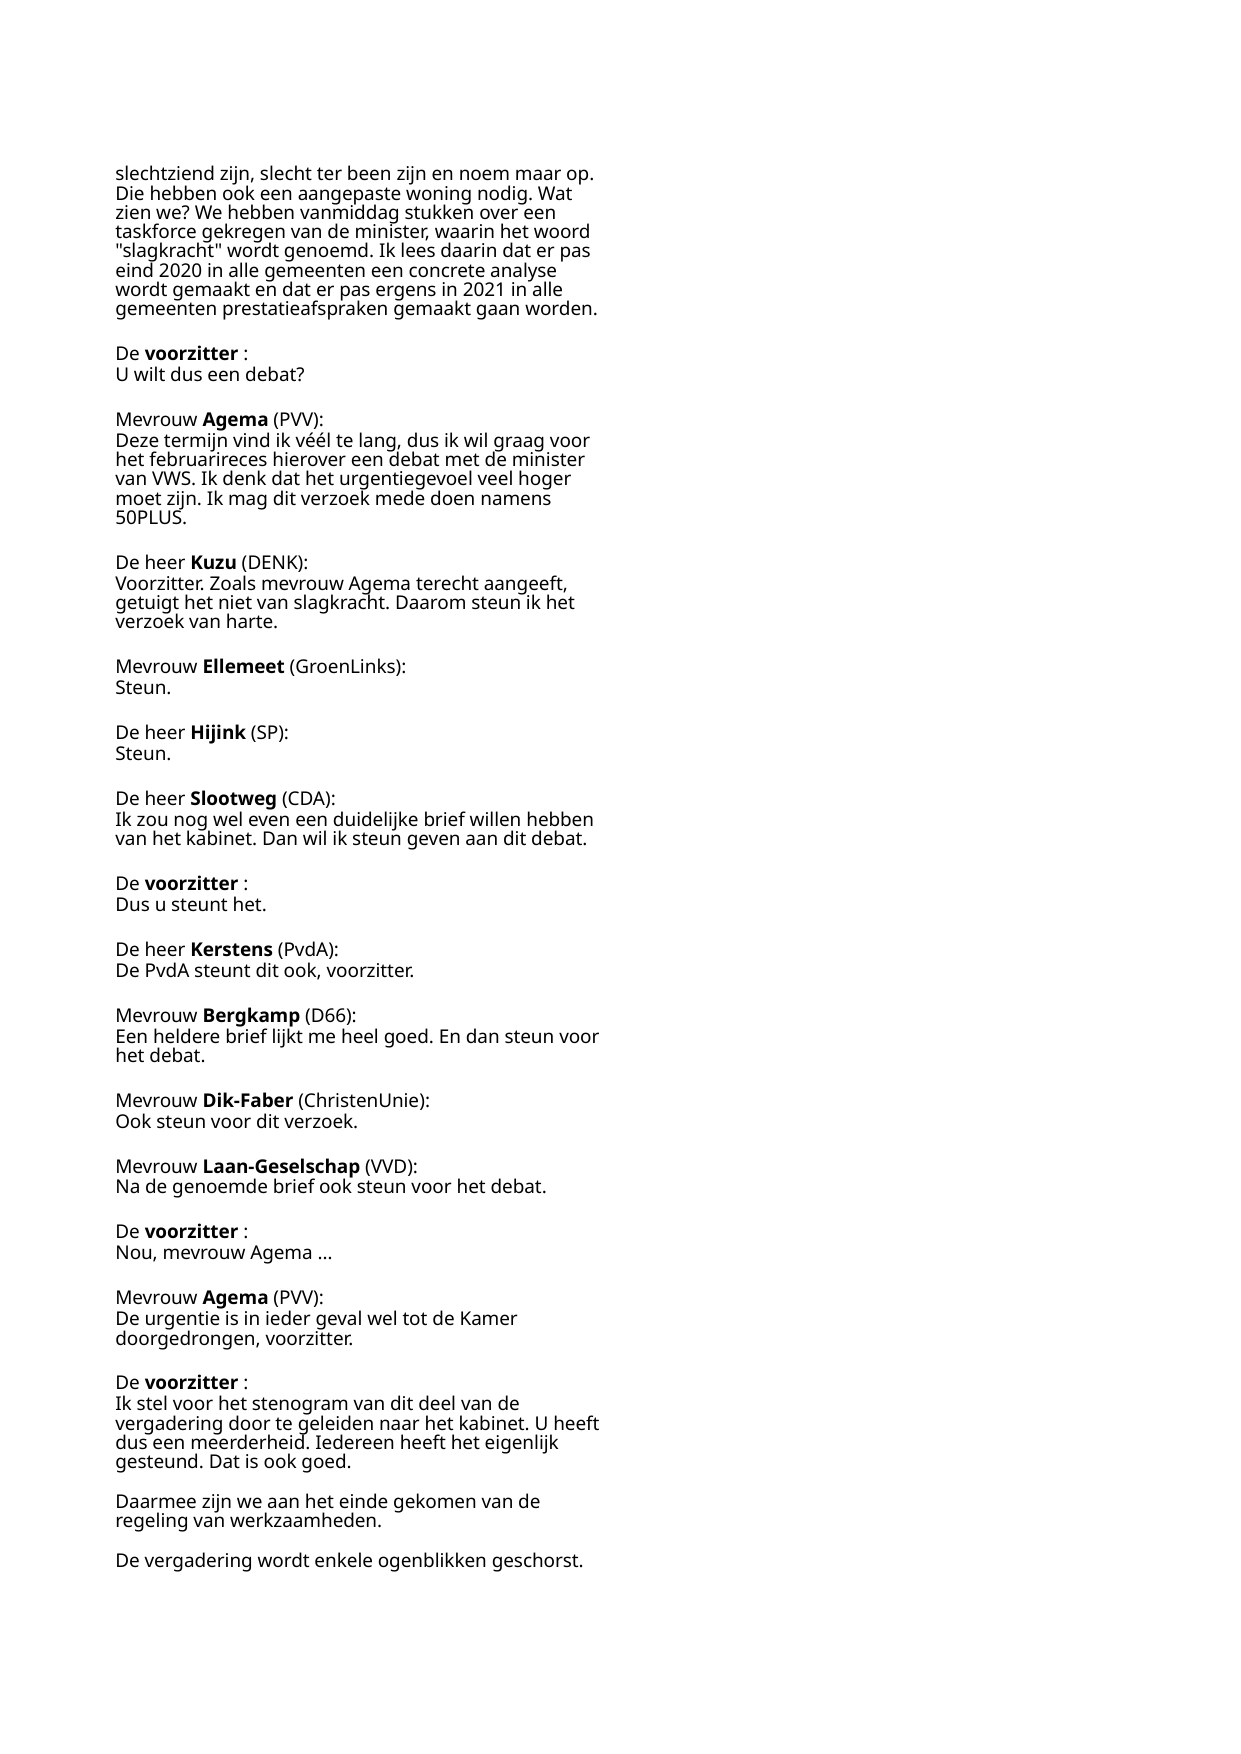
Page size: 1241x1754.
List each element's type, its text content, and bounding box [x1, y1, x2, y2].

text De PvdA steunt dit ook, voorzitter. [115, 962, 605, 981]
text Dus u steunt het. [115, 896, 605, 915]
text Voorzitter. Zoals mevrouw Agema terecht aangeeft, getuigt het niet van slagkracht. Daarom steun ik het verzoek van harte. [115, 575, 605, 633]
text Na de genoemde brief ook steun voor het debat. [115, 1178, 605, 1198]
text Mevrouw Agema (PVV): [115, 1284, 605, 1310]
text Mevrouw Ellemeet (GroenLinks): [115, 653, 605, 679]
text Deze termijn vind ik véél te lang, dus ik wil graag voor het februarireces hierover een debat met de minister van VWS. Ik denk dat het urgentiegevoel veel hoger moet zijn. Ik mag dit verzoek mede doen namens 50PLUS. [115, 432, 605, 528]
text Steun. [115, 679, 605, 698]
text Een heldere brief lijkt me heel goed. En dan steun voor het debat. [115, 1028, 605, 1066]
text De heer Slootweg (CDA): [115, 785, 605, 811]
text Mevrouw Laan-Geselschap (VVD): [115, 1153, 605, 1178]
text slechtziend zijn, slecht ter been zijn en noem maar op. Die hebben ook een aangepaste woning nodig. Wat zien we? We hebben vanmiddag stukken over een taskforce gekregen van de minister, waarin het woord "slagkracht" wordt genoemd. Ik lees daarin dat er pas eind 2020 in alle gemeenten een concrete analyse wordt gemaakt en dat er pas ergens in 2021 in alle gemeenten prestatieafspraken gemaakt gaan worden. [115, 165, 605, 319]
text U wilt dus een debat? [115, 366, 605, 385]
text Daarmee zijn we aan het einde gekomen van de regeling van werkzaamheden. [115, 1493, 605, 1532]
text Steun. [115, 745, 605, 764]
text Ik zou nog wel even een duidelijke brief willen hebben van het kabinet. Dan wil ik steun geven aan dit debat. [115, 811, 605, 849]
text De voorzitter : [115, 1369, 605, 1395]
text De voorzitter : [115, 1219, 605, 1244]
text Ook steun voor dit verzoek. [115, 1113, 605, 1132]
text Mevrouw Dik-Faber (ChristenUnie): [115, 1087, 605, 1113]
text Nou, mevrouw Agema … [115, 1244, 605, 1264]
text Mevrouw Bergkamp (D66): [115, 1002, 605, 1028]
text Mevrouw Agema (PVV): [115, 406, 605, 432]
text De voorzitter : [115, 870, 605, 896]
text De heer Kuzu (DENK): [115, 549, 605, 575]
text De voorzitter : [115, 340, 605, 366]
text De heer Kerstens (PvdA): [115, 936, 605, 962]
text De urgentie is in ieder geval wel tot de Kamer doorgedrongen, voorzitter. [115, 1310, 605, 1349]
text De vergadering wordt enkele ogenblikken geschorst. [115, 1552, 605, 1572]
text De heer Hijink (SP): [115, 719, 605, 745]
text Ik stel voor het stenogram van dit deel van de vergadering door te geleiden naar het kabinet. U heeft dus een meerderheid. Iedereen heeft het eigenlijk gesteund. Dat is ook goed. [115, 1395, 605, 1472]
